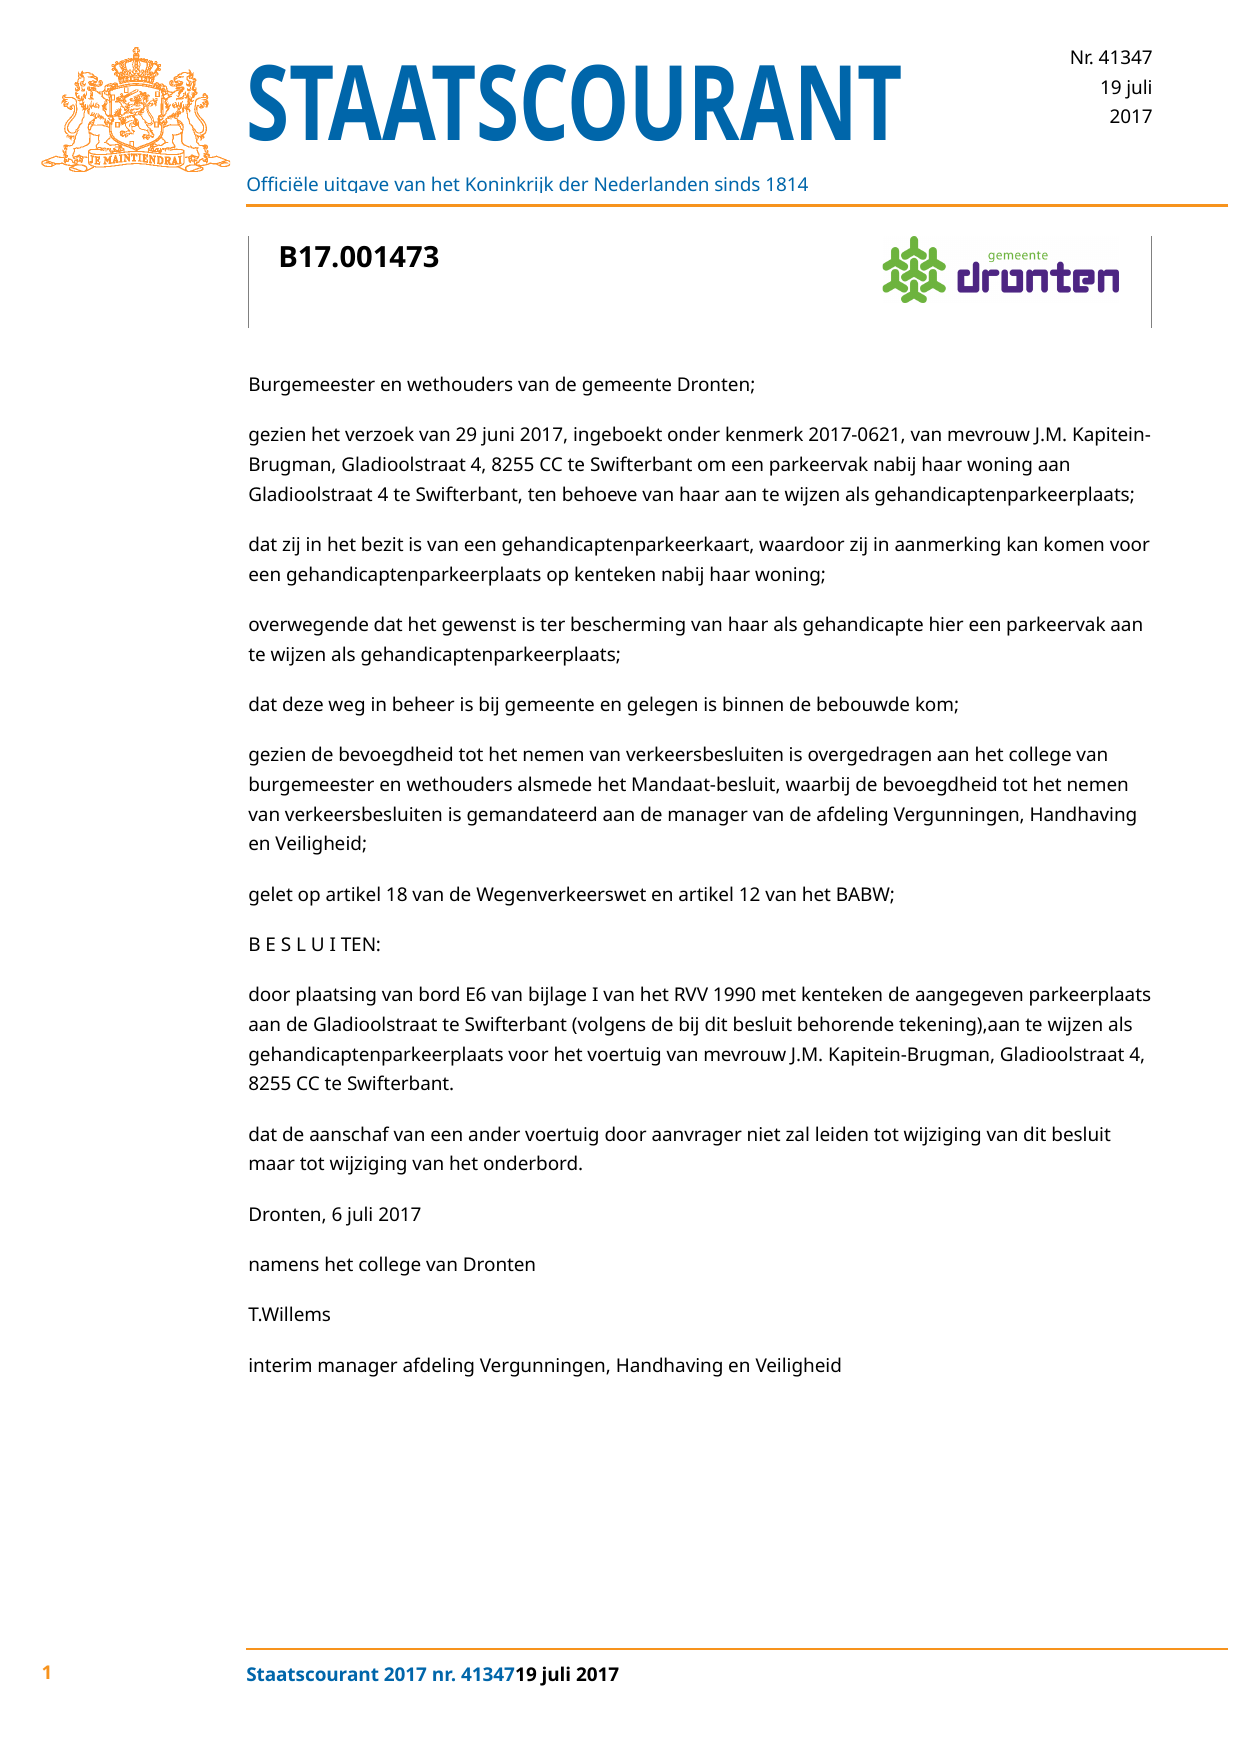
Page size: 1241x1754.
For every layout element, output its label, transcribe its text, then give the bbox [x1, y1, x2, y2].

text dat de aanschaf van een ander voertuig door aanvrager niet zal leiden tot wijziging van dit besluit maar tot wijziging van het onderbord. [248, 1121, 1152, 1176]
text B E S L U I TEN: [248, 931, 1152, 957]
text dat zij in het bezit is van een gehandicaptenparkeerkaart, waardoor zij in aanmerking kan komen voor een gehandicaptenparkeerplaats op kenteken nabij haar woning; [248, 531, 1152, 587]
text dat deze weg in beheer is bij gemeente en gelegen is binnen de bebouwde kom; [248, 691, 1152, 717]
table_header B17.001473 [249, 236, 850, 328]
text gelet op artikel 18 van de Wegenverkeerswet en artikel 12 van het BABW; [248, 881, 1152, 907]
text Burgemeester en wethouders van de gemeente Dronten; [248, 371, 1152, 397]
table_header [850, 236, 882, 302]
text namens het college van Dronten [248, 1251, 1152, 1277]
text overwegende dat het gewenst is ter bescherming van haar als gehandicapte hier een parkeervak aan te wijzen als gehandicaptenparkeerplaats; [248, 611, 1152, 667]
text Dronten, 6 juli 2017 [248, 1201, 1152, 1227]
text interim manager afdeling Vergunningen, Handhaving en Veiligheid [248, 1352, 1152, 1378]
text gezien de bevoegdheid tot het nemen van verkeersbesluiten is overgedragen aan het college van burgemeester en wethouders alsmede het Mandaat-besluit, waarbij de bevoegdheid tot het nemen van verkeersbesluiten is gemandateerd aan de manager van de afdeling Vergunningen, Handhaving en Veiligheid; [248, 742, 1152, 856]
picture [882, 236, 1119, 303]
text T.Willems [248, 1302, 1152, 1327]
text gezien het verzoek van 29 juni 2017, ingeboekt onder kenmerk 2017-0621, van mevrouw J.M. Kapitein-Brugman, Gladioolstraat 4, 8255 CC te Swifterbant om een parkeervak nabij haar woning aan Gladioolstraat 4 te Swifterbant, ten behoeve van haar aan te wijzen als gehandicaptenparkeerplaats; [248, 422, 1152, 507]
picture [41, 47, 231, 172]
table_header [1119, 236, 1151, 302]
table_header [850, 303, 1151, 328]
text door plaatsing van bord E6 van bijlage I van het RVV 1990 met kenteken de aangegeven parkeerplaats aan de Gladioolstraat te Swifterbant (volgens de bij dit besluit behorende tekening),aan te wijzen als gehandicaptenparkeerplaats voor het voertuig van mevrouw J.M. Kapitein-Brugman, Gladioolstraat 4, 8255 CC te Swifterbant. [248, 982, 1152, 1096]
